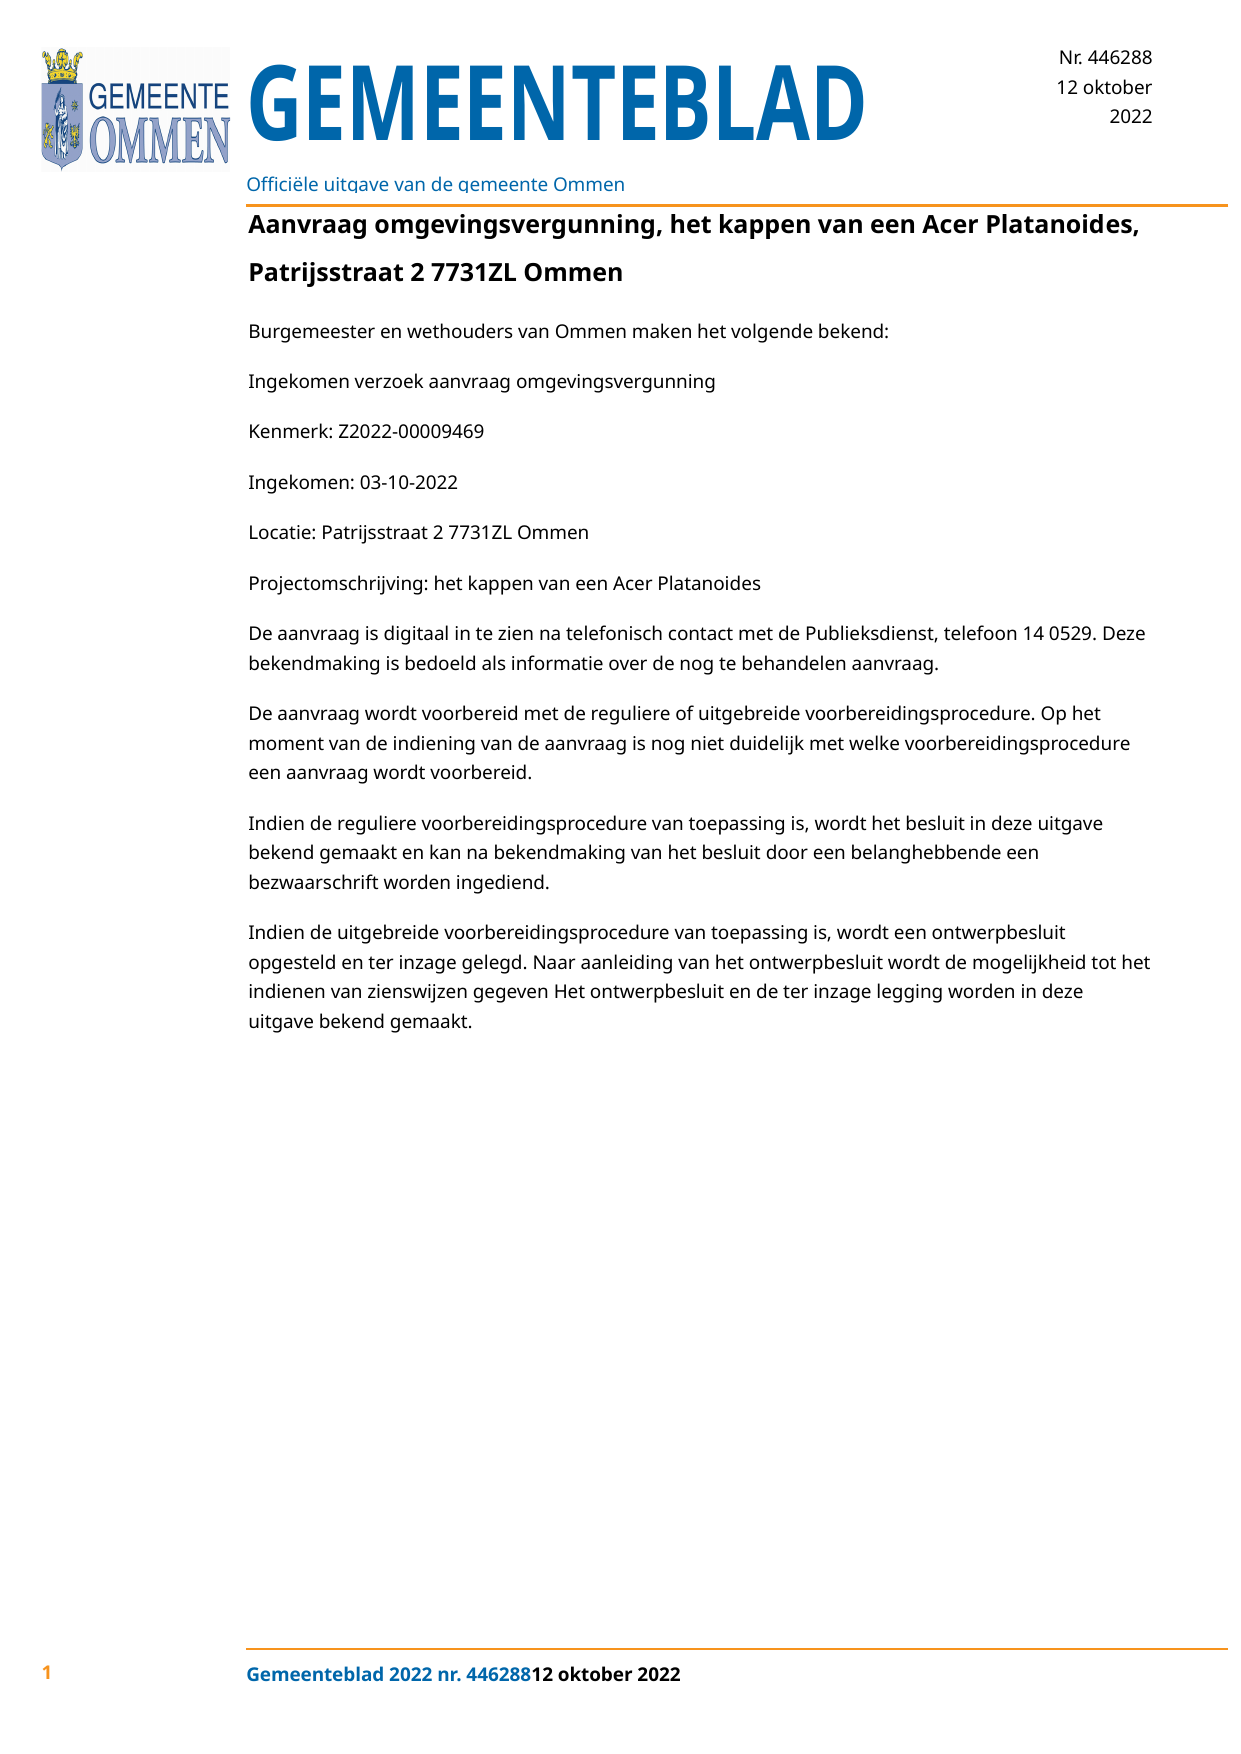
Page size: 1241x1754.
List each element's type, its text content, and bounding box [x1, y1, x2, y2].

text Aanvraag omgevingsvergunning, het kappen van een Acer Platanoid­es, Patrijsstraat 2 7731ZL Ommen [248, 207, 1152, 288]
text Indien de reguliere voorbereidingsprocedure van toepassing is, wordt het besluit in deze uitgave bekend gemaakt en kan na bekendmaking van het besluit door een belanghebbende een bezwaarschrift worden ingediend. [248, 810, 1152, 895]
text Ingekomen verzoek aanvraag omgevingsvergunning [248, 368, 1152, 394]
text De aanvraag wordt voorbereid met de reguliere of uitgebreide voorbereidingsprocedure. Op het moment van de indiening van de aanvraag is nog niet duidelijk met welke voorbereidingsprocedure een aanvraag wordt voorbereid. [248, 700, 1152, 785]
text De aanvraag is digitaal in te zien na telefonisch contact met de Publieksdienst, telefoon 14 0529. Deze bekendmaking is bedoeld als informatie over de nog te behandelen aanvraag. [248, 620, 1152, 676]
text Locatie: Patrijsstraat 2 7731ZL Ommen [248, 519, 1152, 545]
text Indien de uitgebreide voorbereidingsprocedure van toepassing is, wordt een ontwerpbesluit opgesteld en ter inzage gelegd. Naar aanleiding van het ontwerpbesluit wordt de mogelijkheid tot het indienen van zienswijzen gegeven Het ontwerpbesluit en de ter inzage legging worden in deze uitgave bekend gemaakt. [248, 919, 1152, 1034]
text Ingekomen: 03-10-2022 [248, 469, 1152, 495]
picture [41, 47, 231, 172]
text Burgemeester en wethouders van Ommen maken het volgende bekend: [248, 318, 1152, 344]
text Kenmerk: Z2022-00009469 [248, 419, 1152, 444]
text Projectomschrijving: het kappen van een Acer Platanoid­es [248, 570, 1152, 596]
